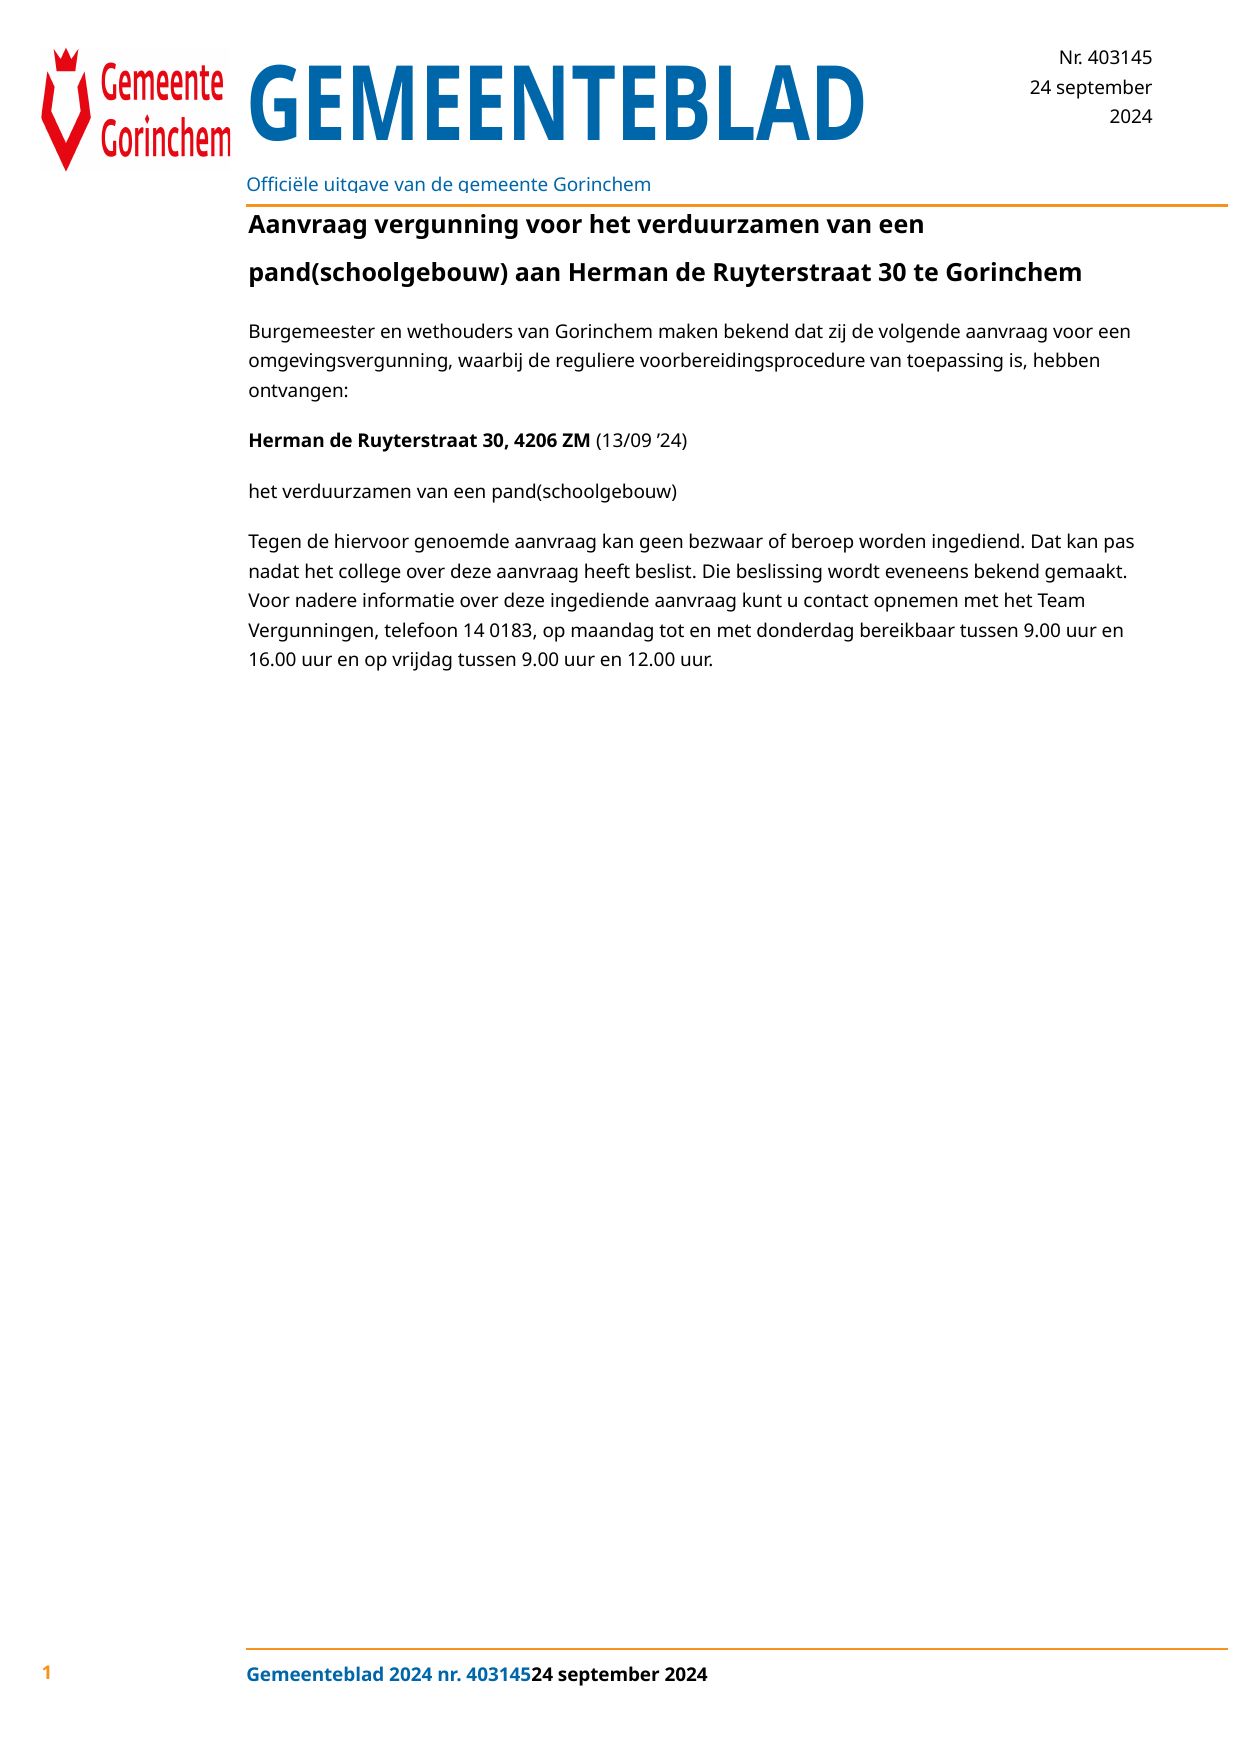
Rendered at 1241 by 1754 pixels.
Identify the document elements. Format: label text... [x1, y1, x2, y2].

text Herman de Ruyterstraat 30, 4206 ZM (13/09 ’24) [248, 427, 1152, 453]
text Tegen de hiervoor genoemde aanvraag kan geen bezwaar of beroep worden ingediend. Dat kan pas nadat het college over deze aanvraag heeft beslist. Die beslissing wordt eveneens bekend gemaakt. Voor nadere informatie over deze ingediende aanvraag kunt u contact opnemen met het Team Vergunningen, telefoon 14 0183, op maandag tot en met donderdag bereikbaar tussen 9.00 uur en 16.00 uur en op vrijdag tussen 9.00 uur en 12.00 uur. [248, 528, 1152, 672]
text het verduurzamen van een pand(schoolgebouw) [248, 478, 1152, 504]
picture [41, 47, 231, 172]
text Aanvraag vergunning voor het verduurzamen van een pand(schoolgebouw) aan Herman de Ruyterstraat 30 te Gorinchem [248, 207, 1152, 288]
text Burgemeester en wethouders van Gorinchem maken bekend dat zij de volgende aanvraag voor een omgevingsvergunning, waarbij de reguliere voorbereidingsprocedure van toepassing is, hebben ontvangen: [248, 318, 1152, 403]
